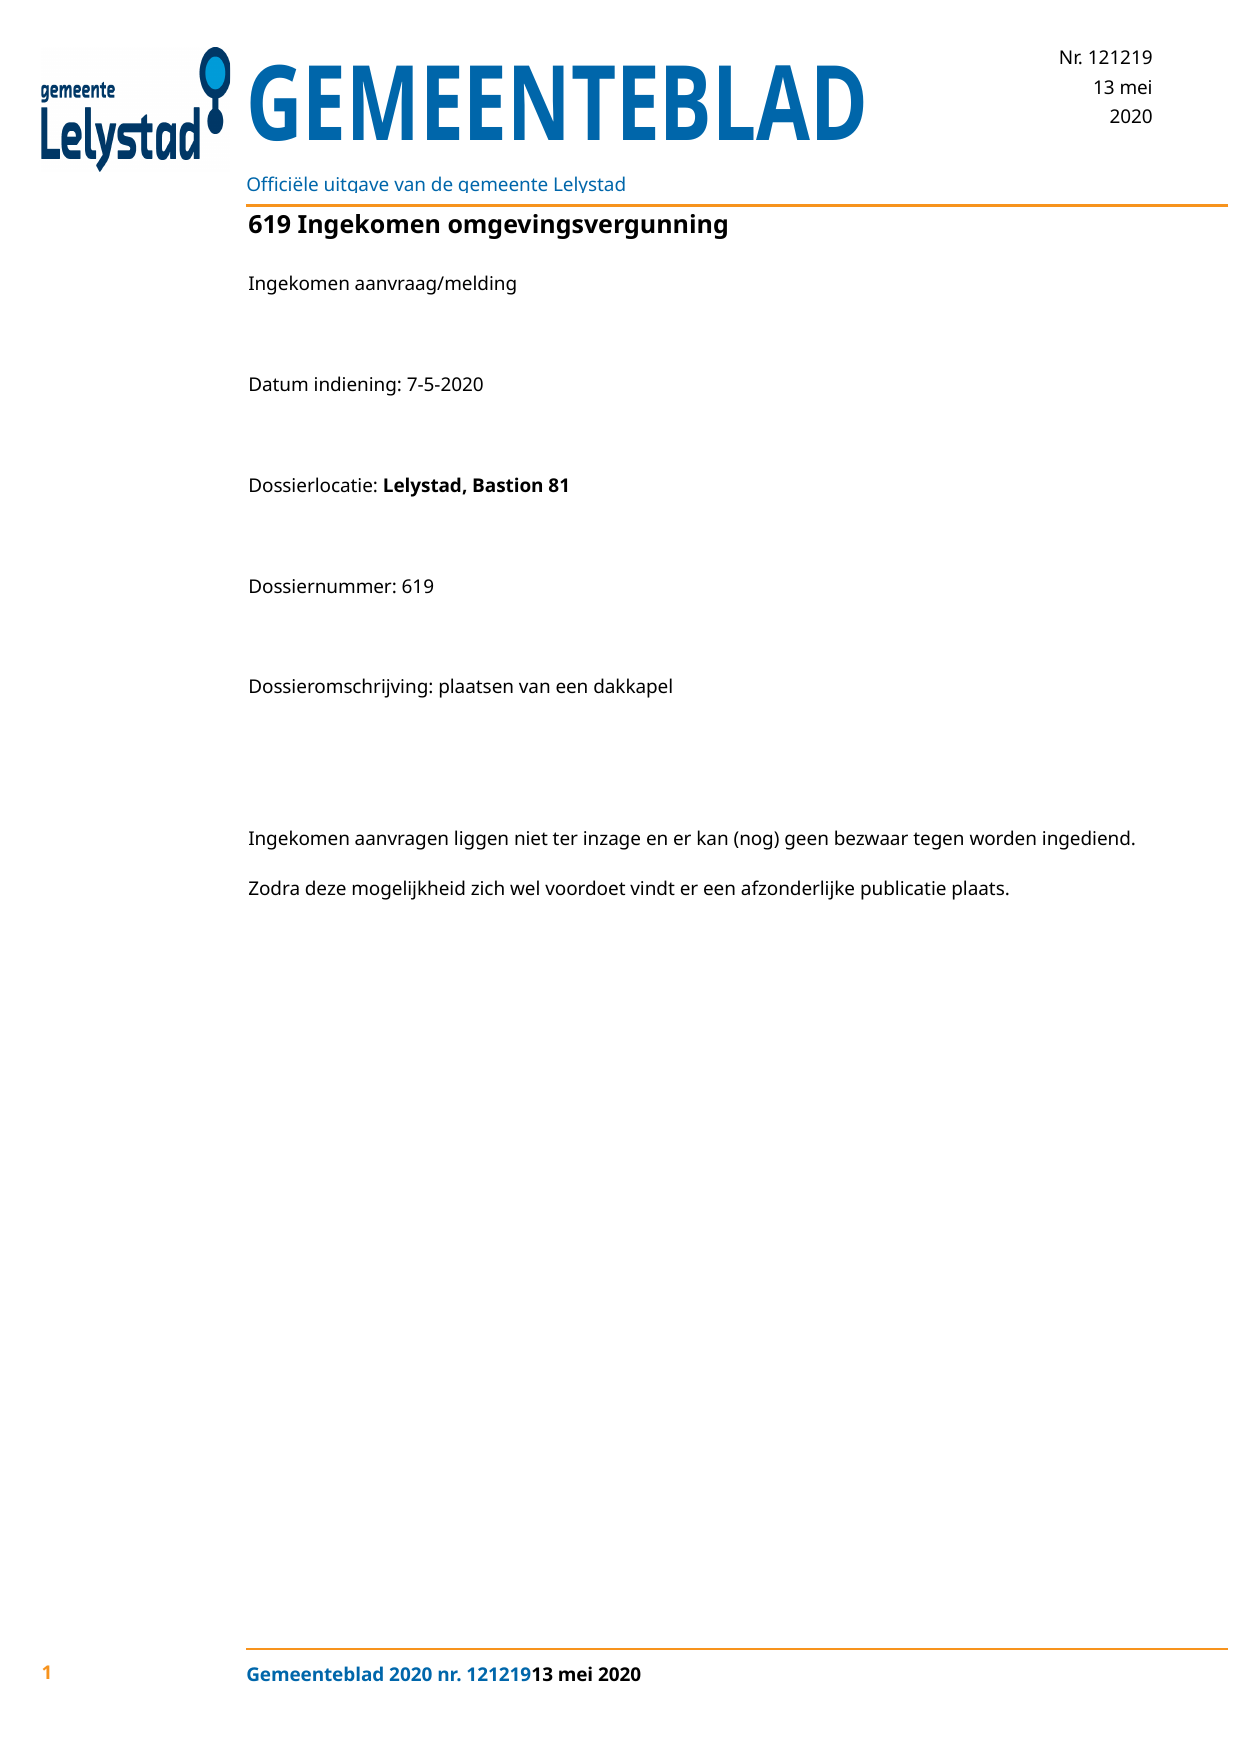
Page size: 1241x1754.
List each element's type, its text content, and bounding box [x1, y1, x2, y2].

text Dossierlocatie: Lelystad, Bastion 81 [248, 472, 1152, 498]
text Dossiernummer: 619 [248, 573, 1152, 598]
picture [41, 47, 231, 172]
text Datum indiening: 7-5-2020 [248, 371, 1152, 397]
text Zodra deze mogelijkheid zich wel voordoet vindt er een afzonderlijke publicatie plaats. [248, 875, 1152, 901]
text 619 Ingekomen omgevingsvergunning [248, 207, 1152, 241]
text Dossieromschrijving: plaatsen van een dakkapel [248, 674, 1152, 699]
text Ingekomen aanvraag/melding [248, 270, 1152, 296]
text Ingekomen aanvragen liggen niet ter inzage en er kan (nog) geen bezwaar tegen worden ingediend. [248, 825, 1152, 851]
